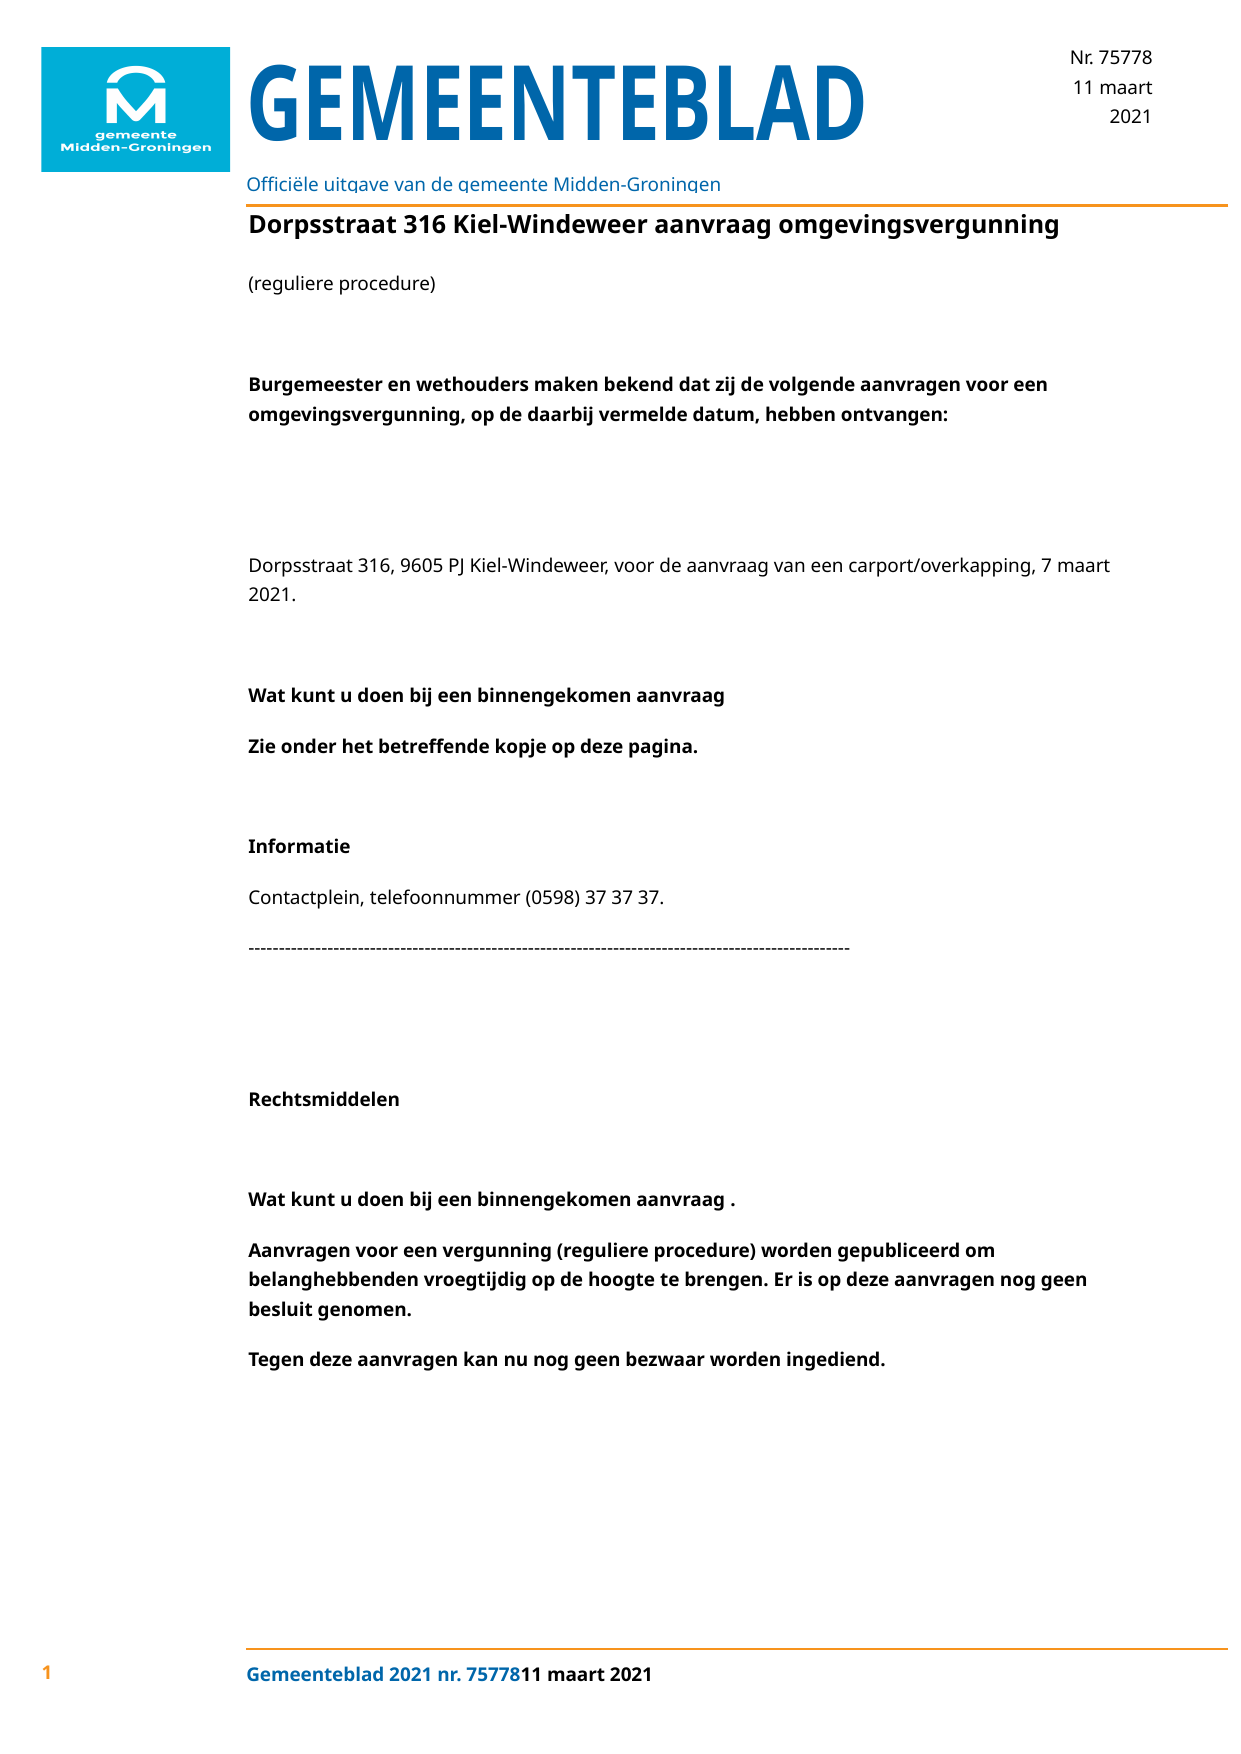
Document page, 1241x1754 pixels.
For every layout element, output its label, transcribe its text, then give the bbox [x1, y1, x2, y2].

text Dorpsstraat 316 Kiel-Windeweer aanvraag omgevingsvergunning [248, 207, 1152, 241]
picture [184, 146, 190, 153]
text Zie onder het betreffende kopje op deze pagina. [248, 733, 1152, 758]
text Wat kunt u doen bij een binnengekomen aanvraag . [248, 1187, 1152, 1212]
picture [107, 89, 165, 122]
text (reguliere procedure) [248, 270, 1152, 296]
text Wat kunt u doen bij een binnengekomen aanvraag [248, 682, 1152, 708]
text Dorpsstraat 316, 9605 PJ Kiel-Windeweer, voor de aanvraag van een carport/overkapping, 7 maart 2021. [248, 552, 1152, 607]
text Rechtsmiddelen [248, 1086, 1152, 1111]
text Contactplein, telefoonnummer (0598) 37 37 37. [248, 884, 1152, 910]
text Aanvragen voor een vergunning (reguliere procedure) worden gepubliceerd om belanghebbenden vroegtijdig op de hoogte te brengen. Er is op deze aanvragen nog geen besluit genomen. [248, 1237, 1152, 1322]
text Burgemeester en wethouders maken bekend dat zij de volgende aanvragen voor een omgevingsvergunning, op de daarbij vermelde datum, hebben ontvangen: [248, 371, 1152, 426]
text Informatie [248, 834, 1152, 859]
text --------------------------------------------------------------------------------------------------- [248, 934, 1152, 960]
text Tegen deze aanvragen kan nu nog geen bezwaar worden ingediend. [248, 1347, 1152, 1372]
picture [108, 66, 164, 82]
